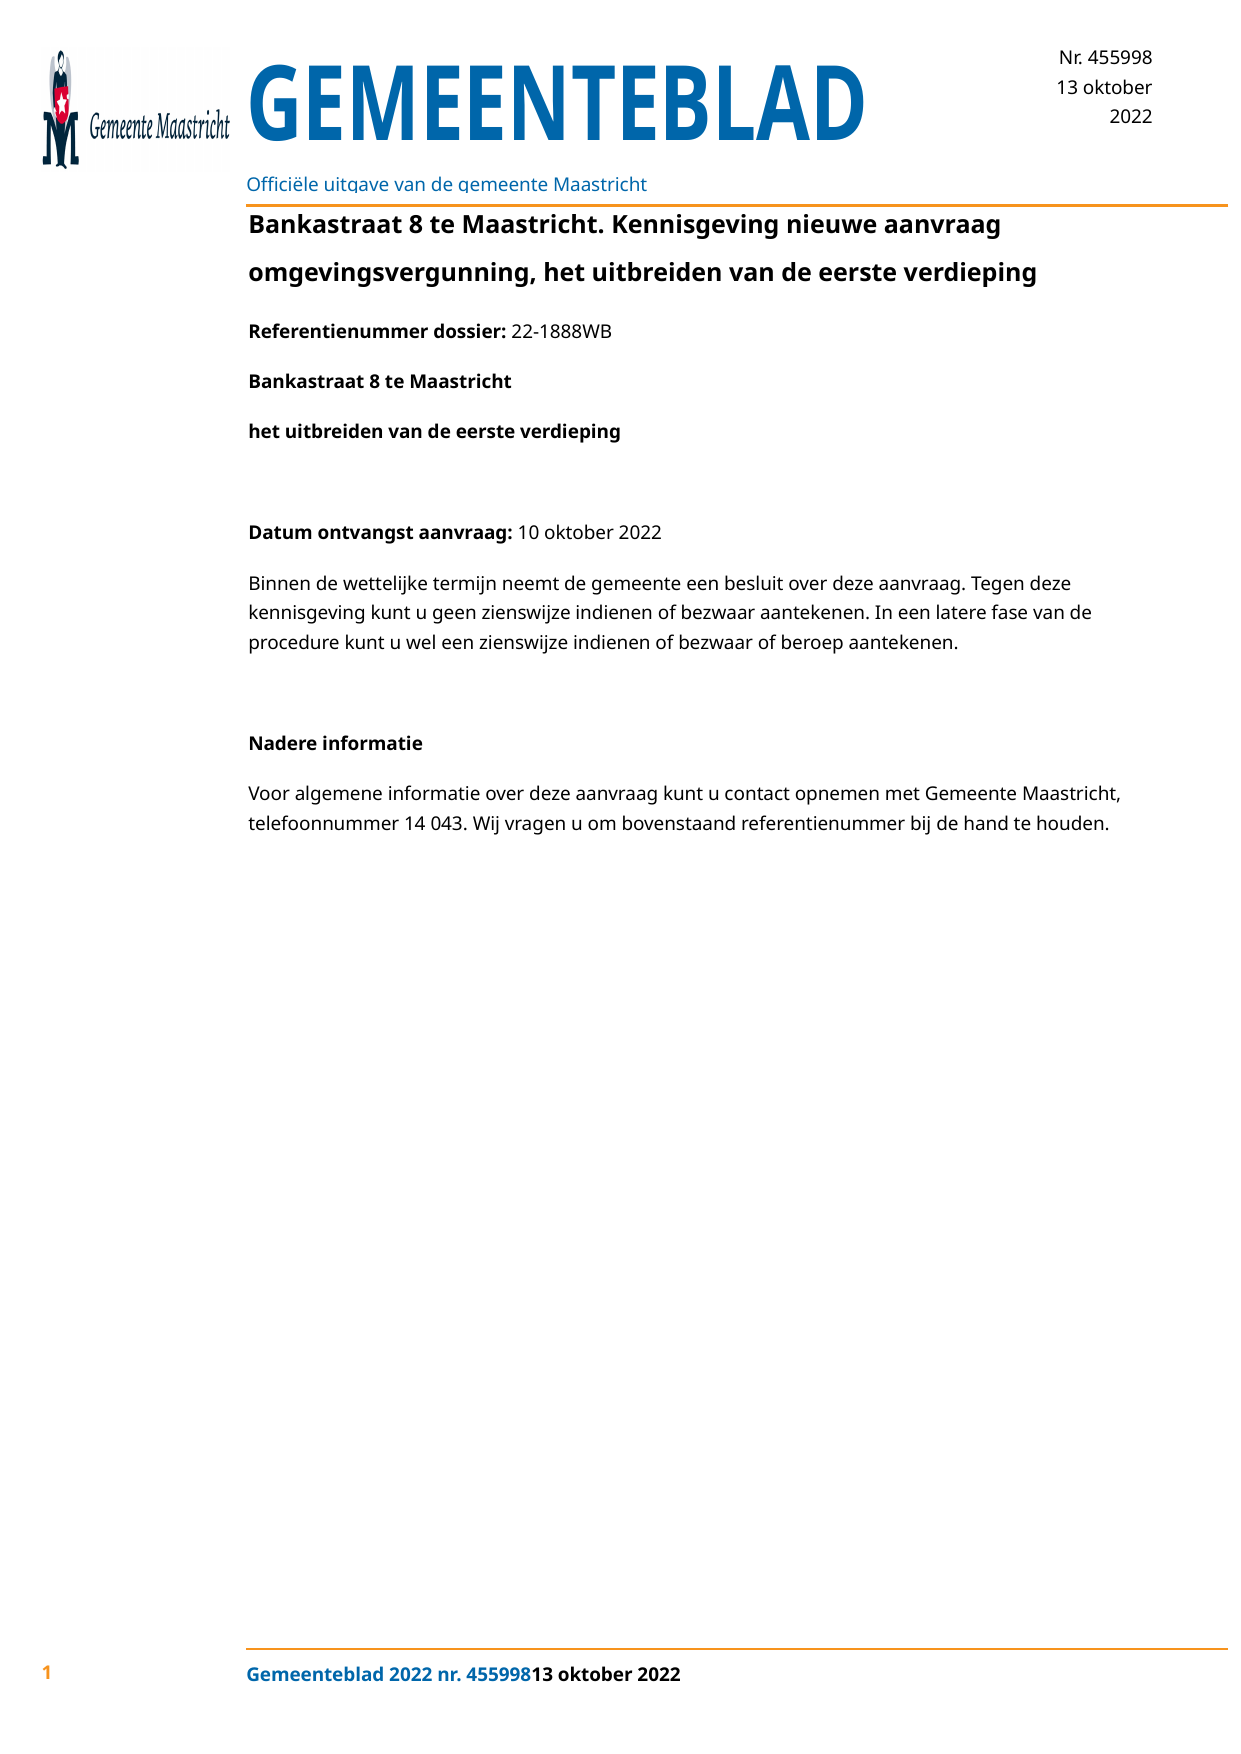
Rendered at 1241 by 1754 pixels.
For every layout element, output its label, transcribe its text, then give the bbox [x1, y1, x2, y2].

text Datum ontvangst aanvraag: 10 oktober 2022 [248, 519, 1152, 545]
text Referentienummer dossier: 22-1888WB [248, 318, 1152, 344]
text het uitbreiden van de eerste verdieping [248, 419, 1152, 444]
text Voor algemene informatie over deze aanvraag kunt u contact opnemen met Gemeente Maastricht, telefoonnummer 14 043. Wij vragen u om bovenstaand referentienummer bij de hand te houden. [248, 780, 1152, 836]
text Nadere informatie [248, 730, 1152, 756]
picture [41, 47, 231, 172]
text Binnen de wettelijke termijn neemt de gemeente een besluit over deze aanvraag. Tegen deze kennisgeving kunt u geen zienswijze indienen of bezwaar aantekenen. In een latere fase van de procedure kunt u wel een zienswijze indienen of bezwaar of beroep aantekenen. [248, 570, 1152, 655]
text Bankastraat 8 te Maastricht. Kennisgeving nieuwe aanvraag omgevingsvergunning, het uitbreiden van de eerste verdieping [248, 207, 1152, 288]
text Bankastraat 8 te Maastricht [248, 368, 1152, 394]
